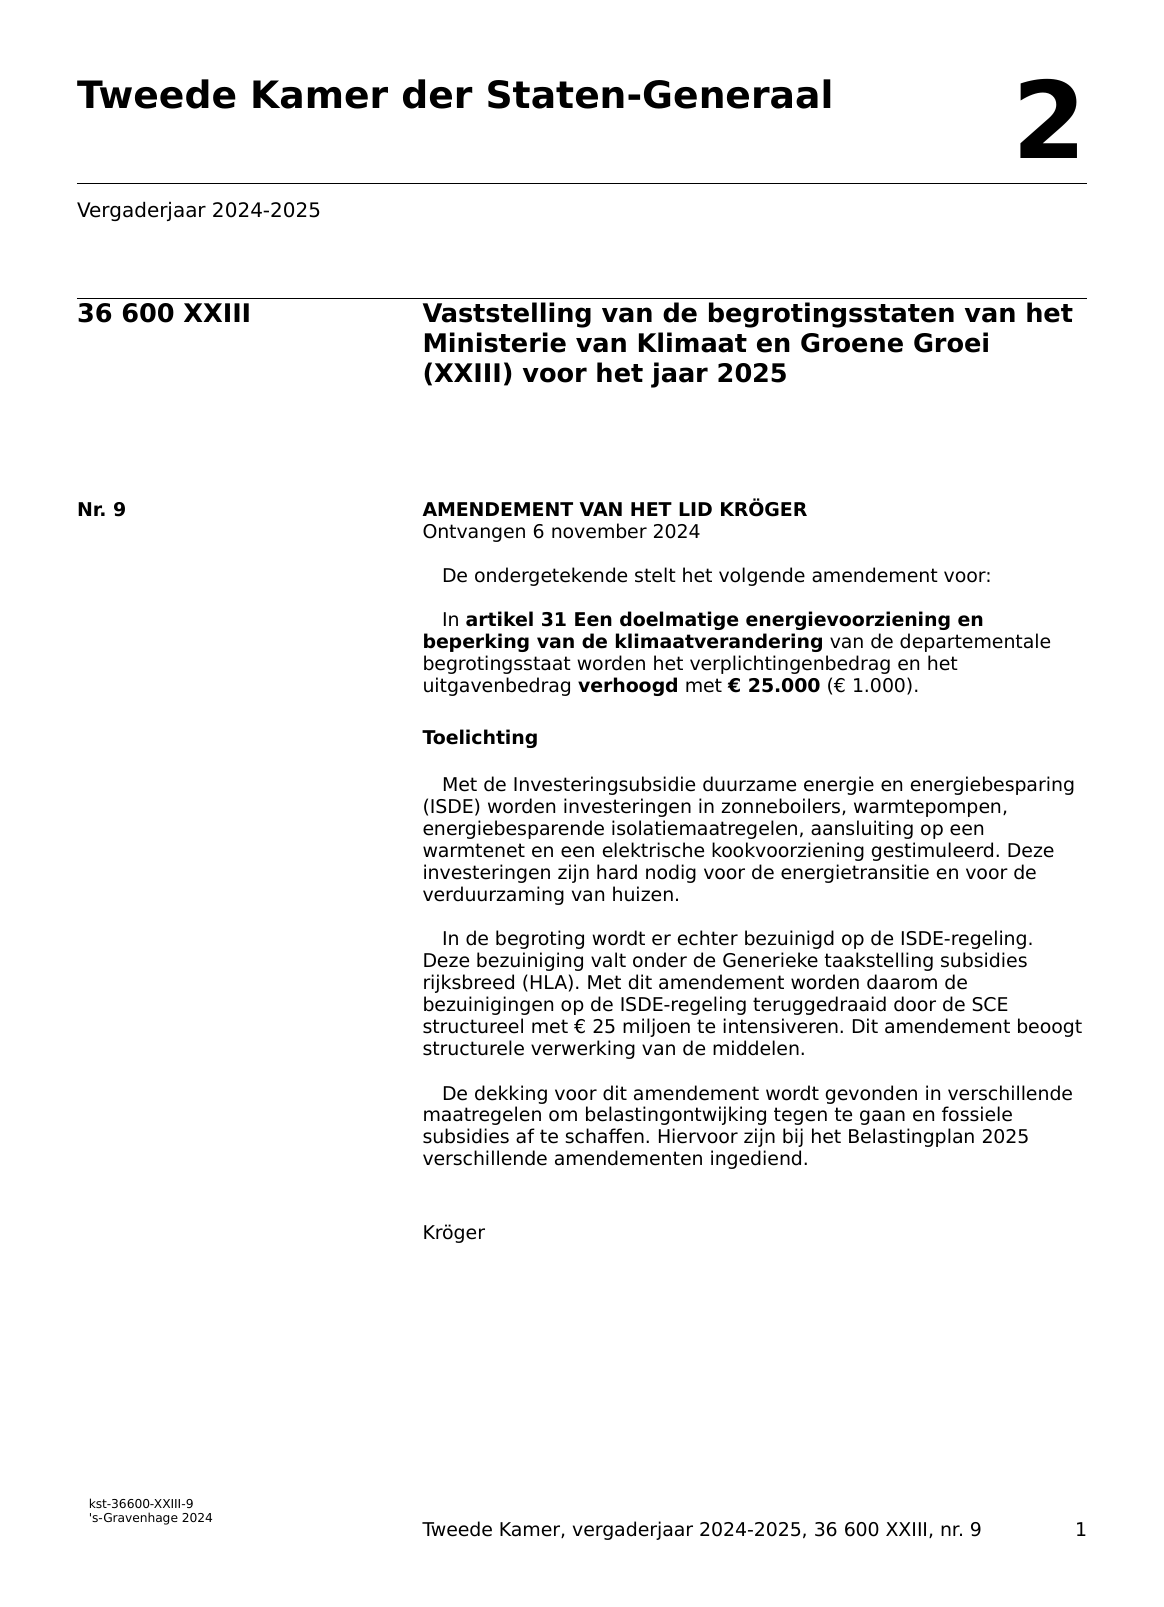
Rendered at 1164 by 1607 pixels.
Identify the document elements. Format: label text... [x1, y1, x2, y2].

text Met de Investeringsubsidie duurzame energie en energiebesparing (ISDE) worden investeringen in zonneboilers, warmtepompen, energiebesparende isolatiemaatregelen, aansluiting op een warmtenet en een elektrische kookvoorziening gestimuleerd. Deze investeringen zijn hard nodig voor de energietransitie en voor de verduurzaming van huizen. [422, 774, 1087, 906]
text Kröger [422, 1200, 1087, 1244]
text 's-Gravenhage 2024 [88, 1511, 323, 1525]
subtitle Toelichting [422, 727, 1087, 749]
table_header Tweede Kamer der Staten-Generaal [77, 59, 886, 183]
subtitle Nr. 9 AMENDEMENT VAN HET LID KRÖGER [77, 499, 1087, 521]
table_header 2 [886, 59, 1087, 183]
text De ondergetekende stelt het volgende amendement voor: [422, 565, 1087, 587]
text Ontvangen 6 november 2024 [422, 521, 1087, 543]
text In de begroting wordt er echter bezuinigd op de ISDE-regeling. Deze bezuiniging valt onder de Generieke taakstelling subsidies rĳksbreed (HLA). Met dit amendement worden daarom de bezuinigingen op de ISDE-regeling teruggedraaid door de SCE structureel met € 25 miljoen te intensiveren. Dit amendement beoogt structurele verwerking van de middelen. [422, 928, 1087, 1060]
text De dekking voor dit amendement wordt gevonden in verschillende maatregelen om belastingontwijking tegen te gaan en fossiele subsidies af te schaffen. Hiervoor zijn bij het Belastingplan 2025 verschillende amendementen ingediend. [422, 1082, 1087, 1170]
subtitle 36 600 XXIII Vaststelling van de begrotingsstaten van het Ministerie van Klimaat en Groene Groei (XXIII) voor het jaar 2025 [77, 299, 1087, 388]
text In artikel 31 Een doelmatige energievoorziening en beperking van de klimaatverandering van de departementale begrotingsstaat worden het verplichtingenbedrag en het uitgavenbedrag verhoogd met € 25.000 (€ 1.000). [422, 609, 1087, 697]
text kst-36600-XXIII-9 [88, 1497, 323, 1511]
table_cell Vergaderjaar 2024-2025 [77, 184, 1087, 298]
